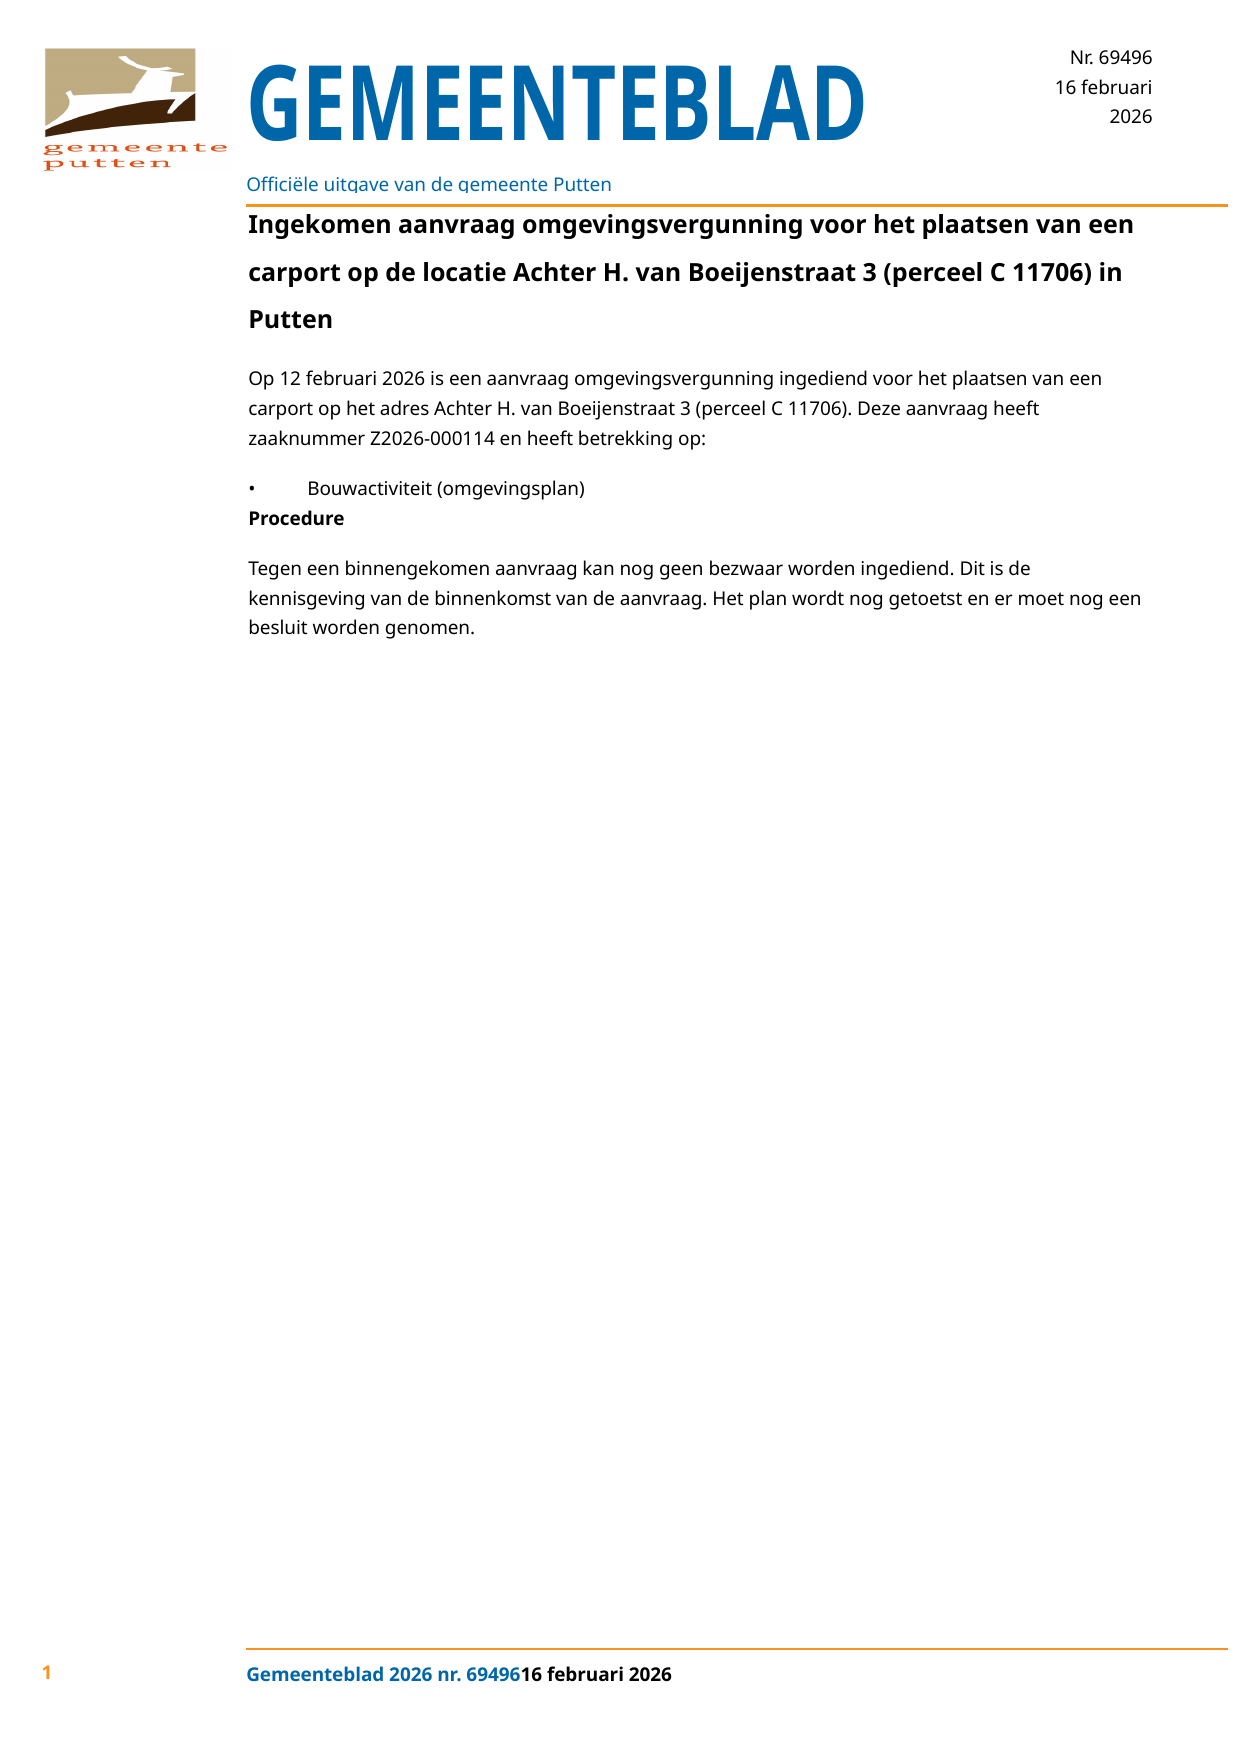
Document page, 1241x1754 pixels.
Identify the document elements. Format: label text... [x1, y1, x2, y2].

text Tegen een binnengekomen aanvraag kan nog geen bezwaar worden ingediend. Dit is de kennisgeving van de binnenkomst van de aanvraag. Het plan wordt nog getoetst en er moet nog een besluit worden genomen. [248, 555, 1152, 640]
text Op 12 februari 2026 is een aanvraag omgevingsvergunning ingediend voor het plaatsen van een carport op het adres Achter H. van Boeijenstraat 3 (perceel C 11706). Deze aanvraag heeft zaaknummer Z2026-000114 en heeft betrekking op: [248, 366, 1152, 450]
text Procedure [248, 505, 1152, 530]
picture [41, 47, 231, 172]
text Ingekomen aanvraag omgevingsvergunning voor het plaatsen van een carport op de locatie Achter H. van Boeijenstraat 3 (perceel C 11706) in Putten [248, 207, 1152, 336]
list Bouwactiviteit (omgevingsplan) [248, 475, 1152, 501]
